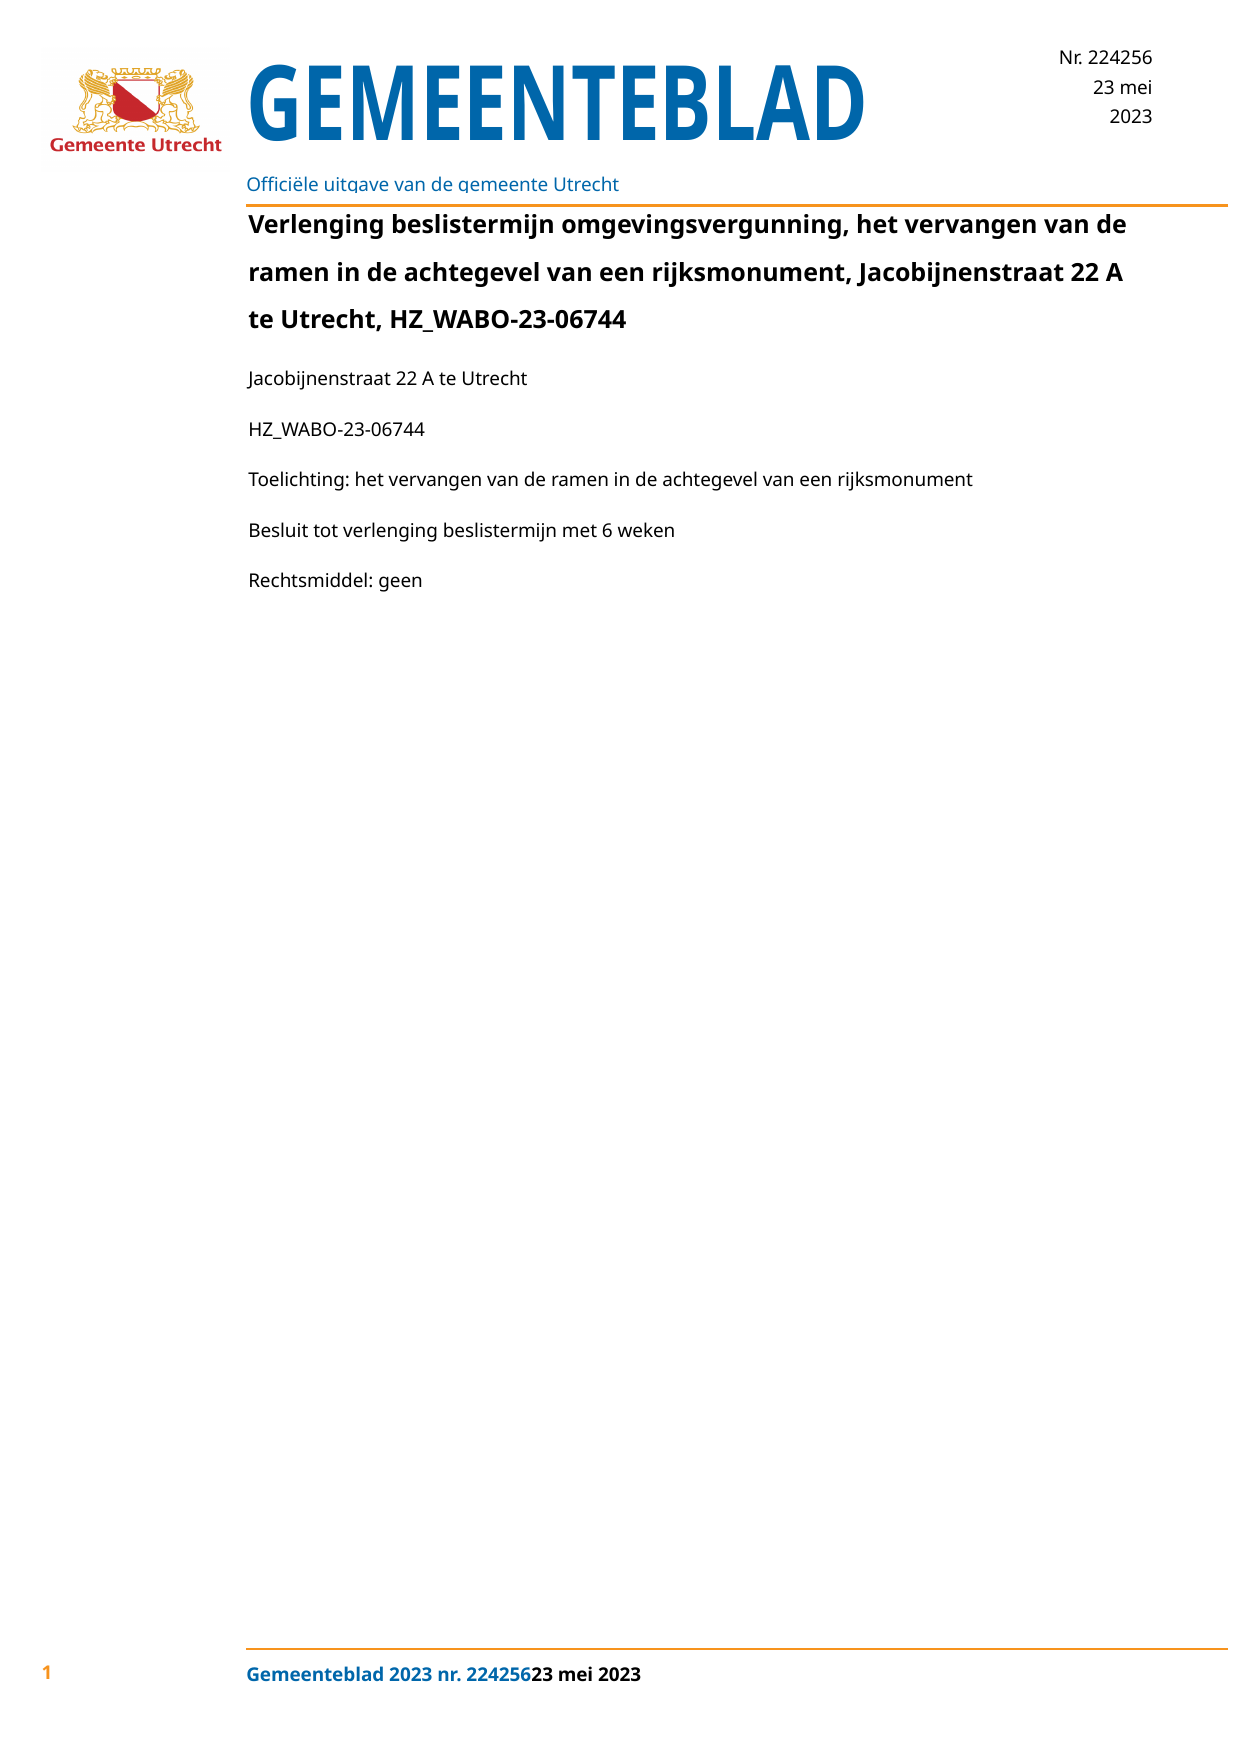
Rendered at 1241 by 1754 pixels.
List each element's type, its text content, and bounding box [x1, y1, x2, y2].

text Jacobijnenstraat 22 A te Utrecht [248, 366, 1152, 391]
picture [41, 47, 231, 172]
text Verlenging beslistermijn omgevingsvergunning, het vervangen van de ramen in de achtegevel van een rijksmonument, Jacobijnenstraat 22 A te Utrecht, HZ_WABO-23-06744 [248, 207, 1152, 336]
text Rechtsmiddel: geen [248, 567, 1152, 593]
text Besluit tot verlenging beslistermijn met 6 weken [248, 517, 1152, 542]
text HZ_WABO-23-06744 [248, 416, 1152, 442]
text Toelichting: het vervangen van de ramen in de achtegevel van een rijksmonument [248, 466, 1152, 492]
